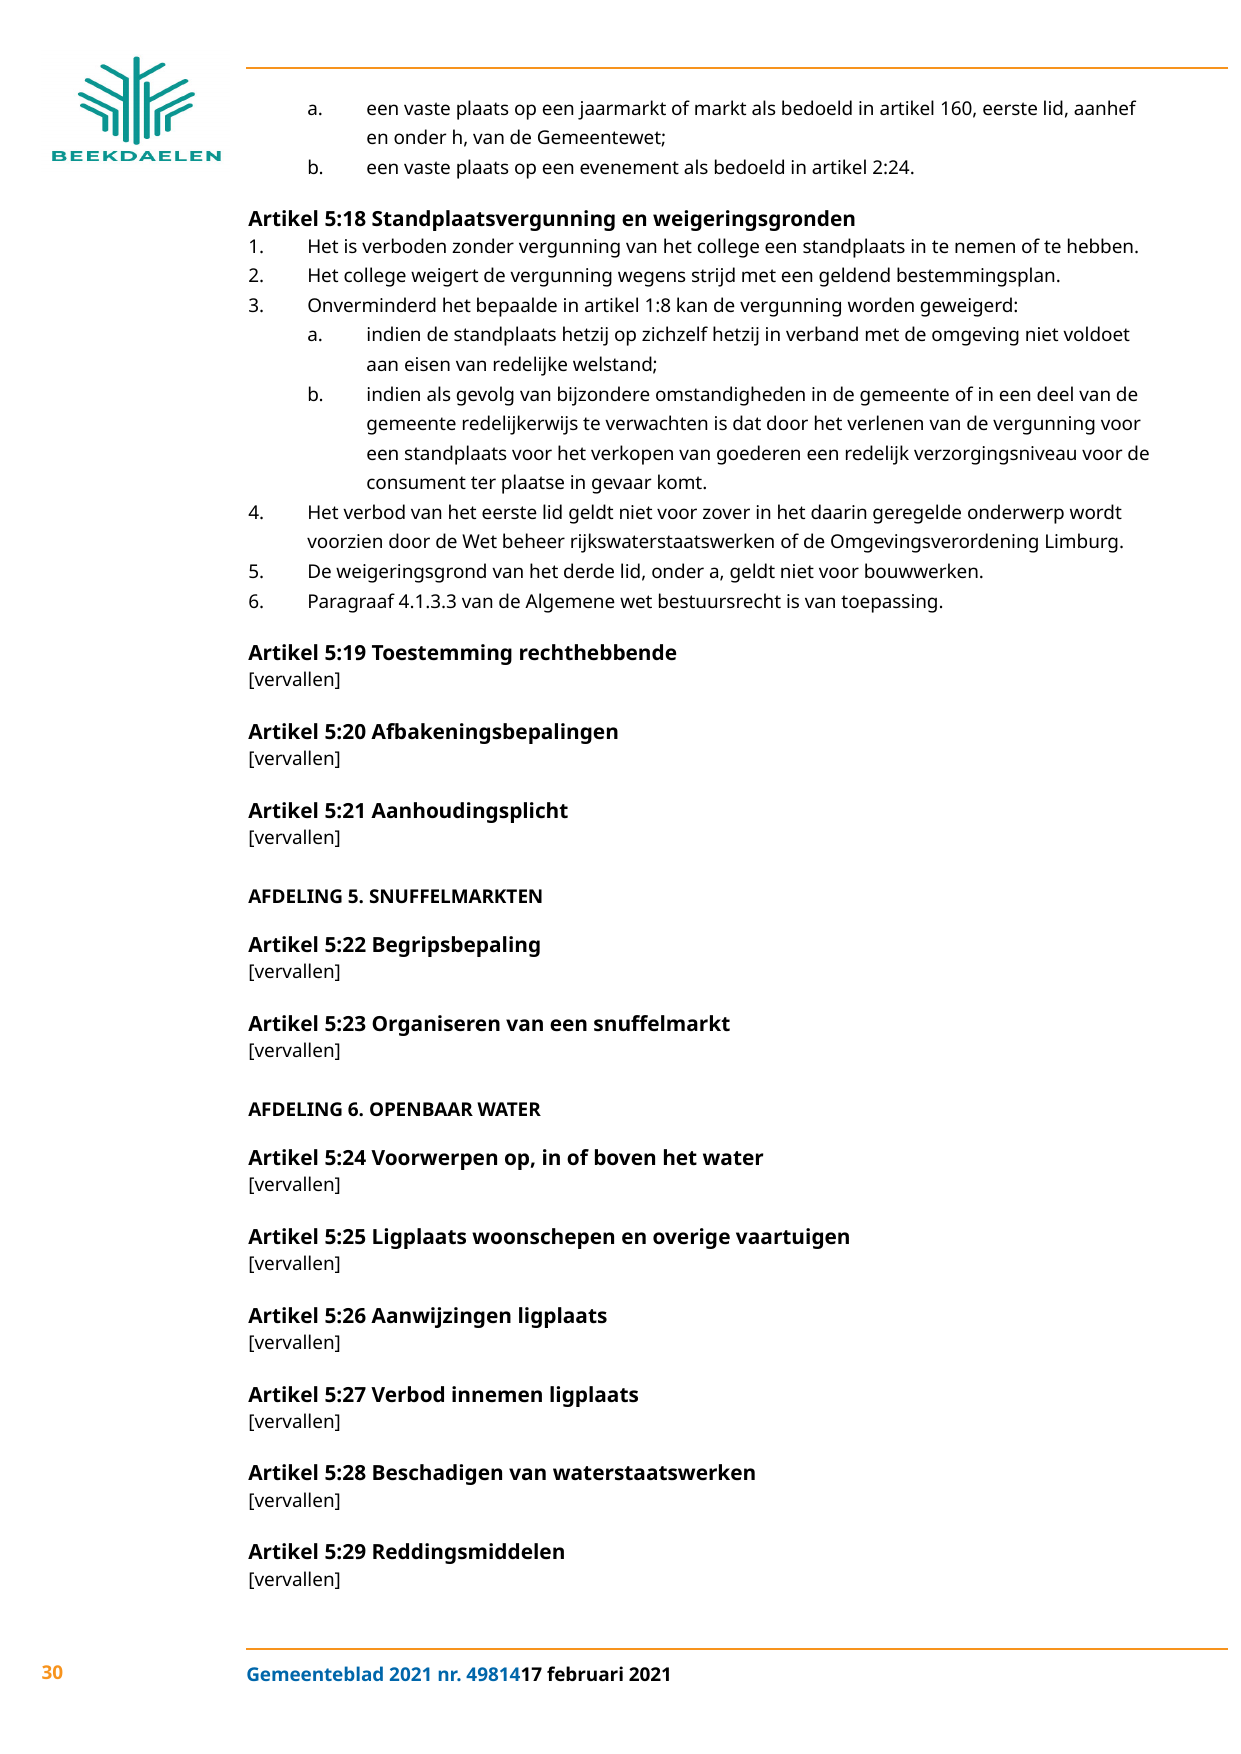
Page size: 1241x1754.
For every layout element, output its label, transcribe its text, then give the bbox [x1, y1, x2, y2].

text [vervallen] [248, 667, 1152, 692]
text Artikel 5:28 Beschadigen van waterstaatswerken [248, 1458, 1152, 1487]
text [vervallen] [248, 1250, 1152, 1276]
text [vervallen] [248, 1037, 1152, 1063]
text Artikel 5:29 Reddingsmiddelen [248, 1537, 1152, 1566]
text [vervallen] [248, 746, 1152, 771]
list Onverminderd het bepaalde in artikel 1:8 kan de vergunning worden geweigerd: [248, 292, 1152, 318]
list De weigeringsgrond van het derde lid, onder a, geldt niet voor bouwwerken. [248, 558, 1152, 584]
text [vervallen] [248, 1566, 1152, 1592]
text Artikel 5:19 Toestemming rechthebbende [248, 638, 1152, 667]
list indien als gevolg van bijzondere omstandigheden in de gemeente of in een deel van de gemeente redelijkerwijs te verwachten is dat door het verlenen van de vergunning voor een standplaats voor het verkopen van goederen een redelijk verzorgingsniveau voor de consument ter plaatse in gevaar komt. [307, 381, 1152, 495]
text Artikel 5:27 Verbod innemen ligplaats [248, 1380, 1152, 1408]
text Artikel 5:25 Ligplaats woonschepen en overige vaartuigen [248, 1222, 1152, 1250]
list indien de standplaats hetzij op zichzelf hetzij in verband met de omgeving niet voldoet aan eisen van redelijke welstand; [307, 322, 1152, 377]
text [vervallen] [248, 958, 1152, 984]
text Artikel 5:23 Organiseren van een snuffelmarkt [248, 1009, 1152, 1037]
list een vaste plaats op een evenement als bedoeld in artikel 2:24. [307, 154, 1152, 180]
text [vervallen] [248, 1408, 1152, 1434]
text AFDELING 6. OPENBAAR WATER [248, 1097, 1152, 1122]
list Het college weigert de vergunning wegens strijd met een geldend bestemmingsplan. [248, 262, 1152, 288]
picture [41, 47, 231, 172]
text Artikel 5:20 Afbakeningsbepalingen [248, 717, 1152, 746]
list Paragraaf 4.1.3.3 van de Algemene wet bestuursrecht is van toepassing. [248, 588, 1152, 613]
text Artikel 5:26 Aanwijzingen ligplaats [248, 1301, 1152, 1329]
text AFDELING 5. SNUFFELMARKTEN [248, 883, 1152, 909]
text [vervallen] [248, 1487, 1152, 1513]
text Artikel 5:21 Aanhoudingsplicht [248, 796, 1152, 824]
text Artikel 5:24 Voorwerpen op, in of boven het water [248, 1143, 1152, 1172]
list een vaste plaats op een jaarmarkt of markt als bedoeld in artikel 160, eerste lid, aanhef en onder h, van de Gemeentewet; [307, 95, 1152, 150]
text [vervallen] [248, 1329, 1152, 1355]
text Artikel 5:18 Standplaatsvergunning en weigeringsgronden [248, 204, 1152, 233]
text [vervallen] [248, 824, 1152, 850]
text [vervallen] [248, 1172, 1152, 1197]
text Artikel 5:22 Begripsbepaling [248, 930, 1152, 958]
list Het is verboden zonder vergunning van het college een standplaats in te nemen of te hebben. [248, 233, 1152, 258]
list Het verbod van het eerste lid geldt niet voor zover in het daarin geregelde onderwerp wordt voorzien door de Wet beheer rijkswaterstaatswerken of de Omgevingsverordening Limburg. [248, 499, 1152, 554]
